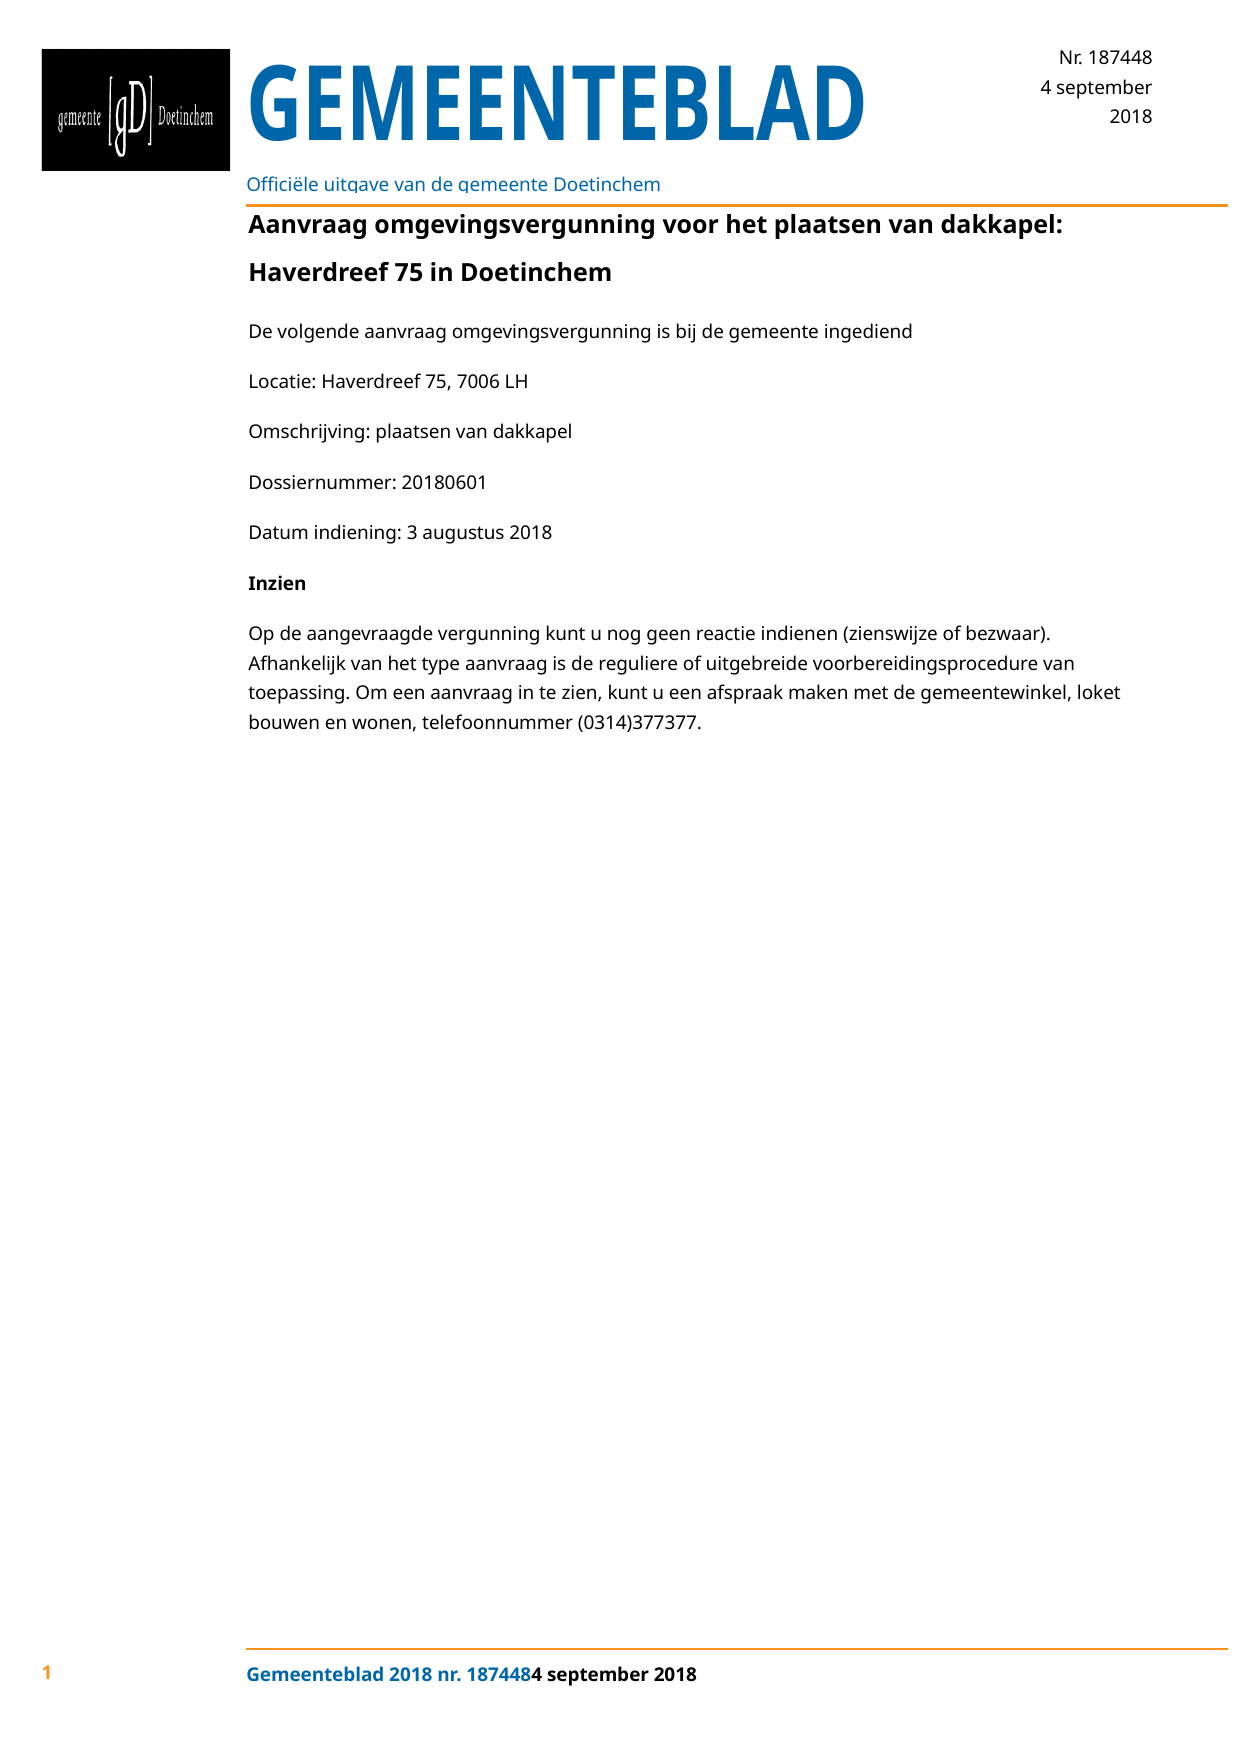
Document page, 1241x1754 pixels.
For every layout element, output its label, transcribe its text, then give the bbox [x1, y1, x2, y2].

text Inzien [248, 570, 1152, 596]
text Op de aangevraagde vergunning kunt u nog geen reactie indienen (zienswijze of bezwaar). Afhankelijk van het type aanvraag is de reguliere of uitgebreide voorbereidingsprocedure van toepassing. Om een aanvraag in te zien, kunt u een afspraak maken met de gemeentewinkel, loket bouwen en wonen, telefoonnummer (0314)377377. [248, 620, 1152, 735]
text Omschrijving: plaatsen van dakkapel [248, 419, 1152, 444]
picture [41, 47, 231, 172]
text Dossiernummer: 20180601 [248, 469, 1152, 495]
text Datum indiening: 3 augustus 2018 [248, 519, 1152, 545]
text Locatie: Haverdreef 75, 7006 LH [248, 368, 1152, 394]
text Aanvraag omgevingsvergunning voor het plaatsen van dakkapel: Haverdreef 75 in Doetinchem [248, 207, 1152, 288]
text De volgende aanvraag omgevingsvergunning is bij de gemeente ingediend [248, 318, 1152, 344]
